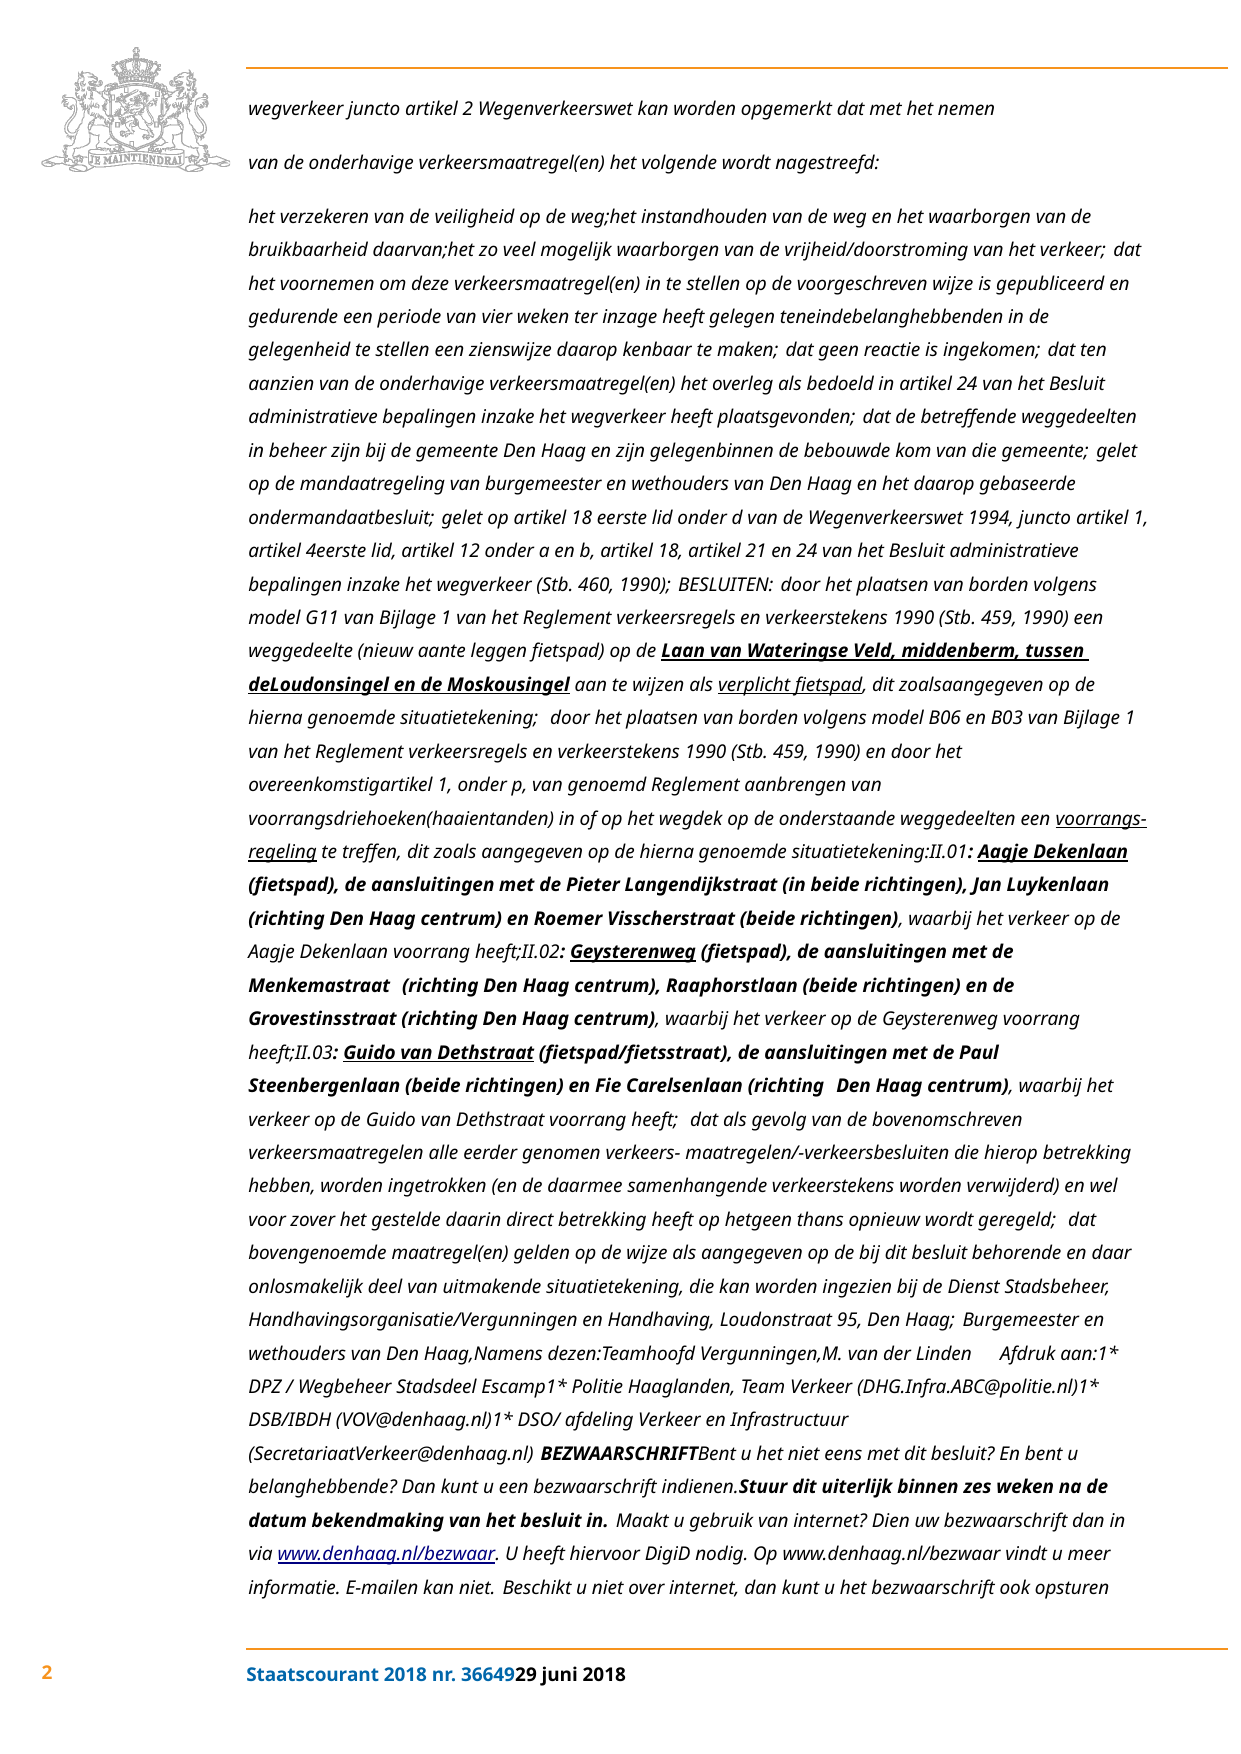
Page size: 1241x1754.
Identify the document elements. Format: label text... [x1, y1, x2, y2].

text het verzekeren van de veiligheid op de weg;het instandhouden van de weg en het waarborgen van de bruikbaarheid daarvan;het zo veel mogelijk waarborgen van de vrijheid/doorstroming van het verkeer; dat het voornemen om deze verkeersmaatregel(en) in te stellen op de voorgeschreven wijze is gepubliceerd en gedurende een periode van vier weken ter inzage heeft gelegen teneindebelanghebbenden in de gelegenheid te stellen een zienswijze daarop kenbaar te maken; dat geen reactie is ingekomen; dat ten aanzien van de onderhavige verkeersmaatregel(en) het overleg als bedoeld in artikel 24 van het Besluit administratieve bepalingen inzake het wegverkeer heeft plaatsgevonden; dat de betreffende weggedeelten in beheer zijn bij de gemeente Den Haag en zijn gelegenbinnen de bebouwde kom van die gemeente; gelet op de mandaatregeling van burgemeester en wethouders van Den Haag en het daarop gebaseerde ondermandaatbesluit; gelet op artikel 18 eerste lid onder d van de Wegenverkeerswet 1994, juncto artikel 1, artikel 4eerste lid, artikel 12 onder a en b, artikel 18, artikel 21 en 24 van het Besluit administratieve bepalingen inzake het wegverkeer (Stb. 460, 1990); BESLUITEN: door het plaatsen van borden volgens model G11 van Bijlage 1 van het Reglement verkeersregels en verkeerstekens 1990 (Stb. 459, 1990) een weggedeelte (nieuw aante leggen fietspad) op de Laan van Wateringse Veld, middenberm, tussen deLoudonsingel en de Moskousingel aan te wijzen als verplicht fietspad, dit zoalsaangegeven op de hierna genoemde situatietekening; door het plaatsen van borden volgens model B06 en B03 van Bijlage 1 van het Reglement verkeersregels en verkeerstekens 1990 (Stb. 459, 1990) en door het overeenkomstigartikel 1, onder p, van genoemd Reglement aanbrengen van voorrangsdriehoeken(haaientanden) in of op het wegdek op de onderstaande weggedeelten een voorrangs-regeling te treffen, dit zoals aangegeven op de hierna genoemde situatietekening:II.01: Aagje Dekenlaan (fietspad), de aansluitingen met de Pieter Langendijkstraat (in beide richtingen), Jan Luykenlaan (richting Den Haag centrum) en Roemer Visscherstraat (beide richtingen), waarbij het verkeer op de Aagje Dekenlaan voorrang heeft;II.02: Geysterenweg (fietspad), de aansluitingen met de Menkemastraat (richting Den Haag centrum), Raaphorstlaan (beide richtingen) en de Grovestinsstraat (richting Den Haag centrum), waarbij het verkeer op de Geysterenweg voorrang heeft;II.03: Guido van Dethstraat (fietspad/fietsstraat), de aansluitingen met de Paul Steenbergenlaan (beide richtingen) en Fie Carelsenlaan (richting Den Haag centrum), waarbij het verkeer op de Guido van Dethstraat voorrang heeft; dat als gevolg van de bovenomschreven verkeersmaatregelen alle eerder genomen verkeers- maatregelen/-verkeersbesluiten die hierop betrekking hebben, worden ingetrokken (en de daarmee samenhangende verkeerstekens worden verwijderd) en wel voor zover het gestelde daarin direct betrekking heeft op hetgeen thans opnieuw wordt geregeld; dat bovengenoemde maatregel(en) gelden op de wijze als aangegeven op de bij dit besluit behorende en daar onlosmakelijk deel van uitmakende situatietekening, die kan worden ingezien bij de Dienst Stadsbeheer, Handhavingsorganisatie/Vergunningen en Handhaving, Loudonstraat 95, Den Haag; Burgemeester en wethouders van Den Haag,Namens dezen:Teamhoofd Vergunningen,M. van der Linden Afdruk aan:1* DPZ / Wegbeheer Stadsdeel Escamp1* Politie Haaglanden, Team Verkeer (DHG.Infra.ABC@politie.nl)1* DSB/IBDH (VOV@denhaag.nl)1* DSO/ afdeling Verkeer en Infrastructuur (SecretariaatVerkeer@denhaag.nl) BEZWAARSCHRIFTBent u het niet eens met dit besluit? En bent u belanghebbende? Dan kunt u een bezwaarschrift indienen.Stuur dit uiterlijk binnen zes weken na de datum bekendmaking van het besluit in. Maakt u gebruik van internet? Dien uw bezwaarschrift dan in via www.denhaag.nl/bezwaar. U heeft hiervoor DigiD nodig. Op www.denhaag.nl/bezwaar vindt u meer informatie. E-mailen kan niet. Beschikt u niet over internet, dan kunt u het bezwaarschrift ook opsturen [248, 203, 1152, 1599]
text wegverkeer juncto artikel 2 Wegenverkeerswet kan worden opgemerkt dat met het nemen [248, 95, 1152, 121]
picture [41, 47, 231, 172]
text van de onderhavige verkeersmaatregel(en) het volgende wordt nagestreefd: [248, 149, 1152, 174]
